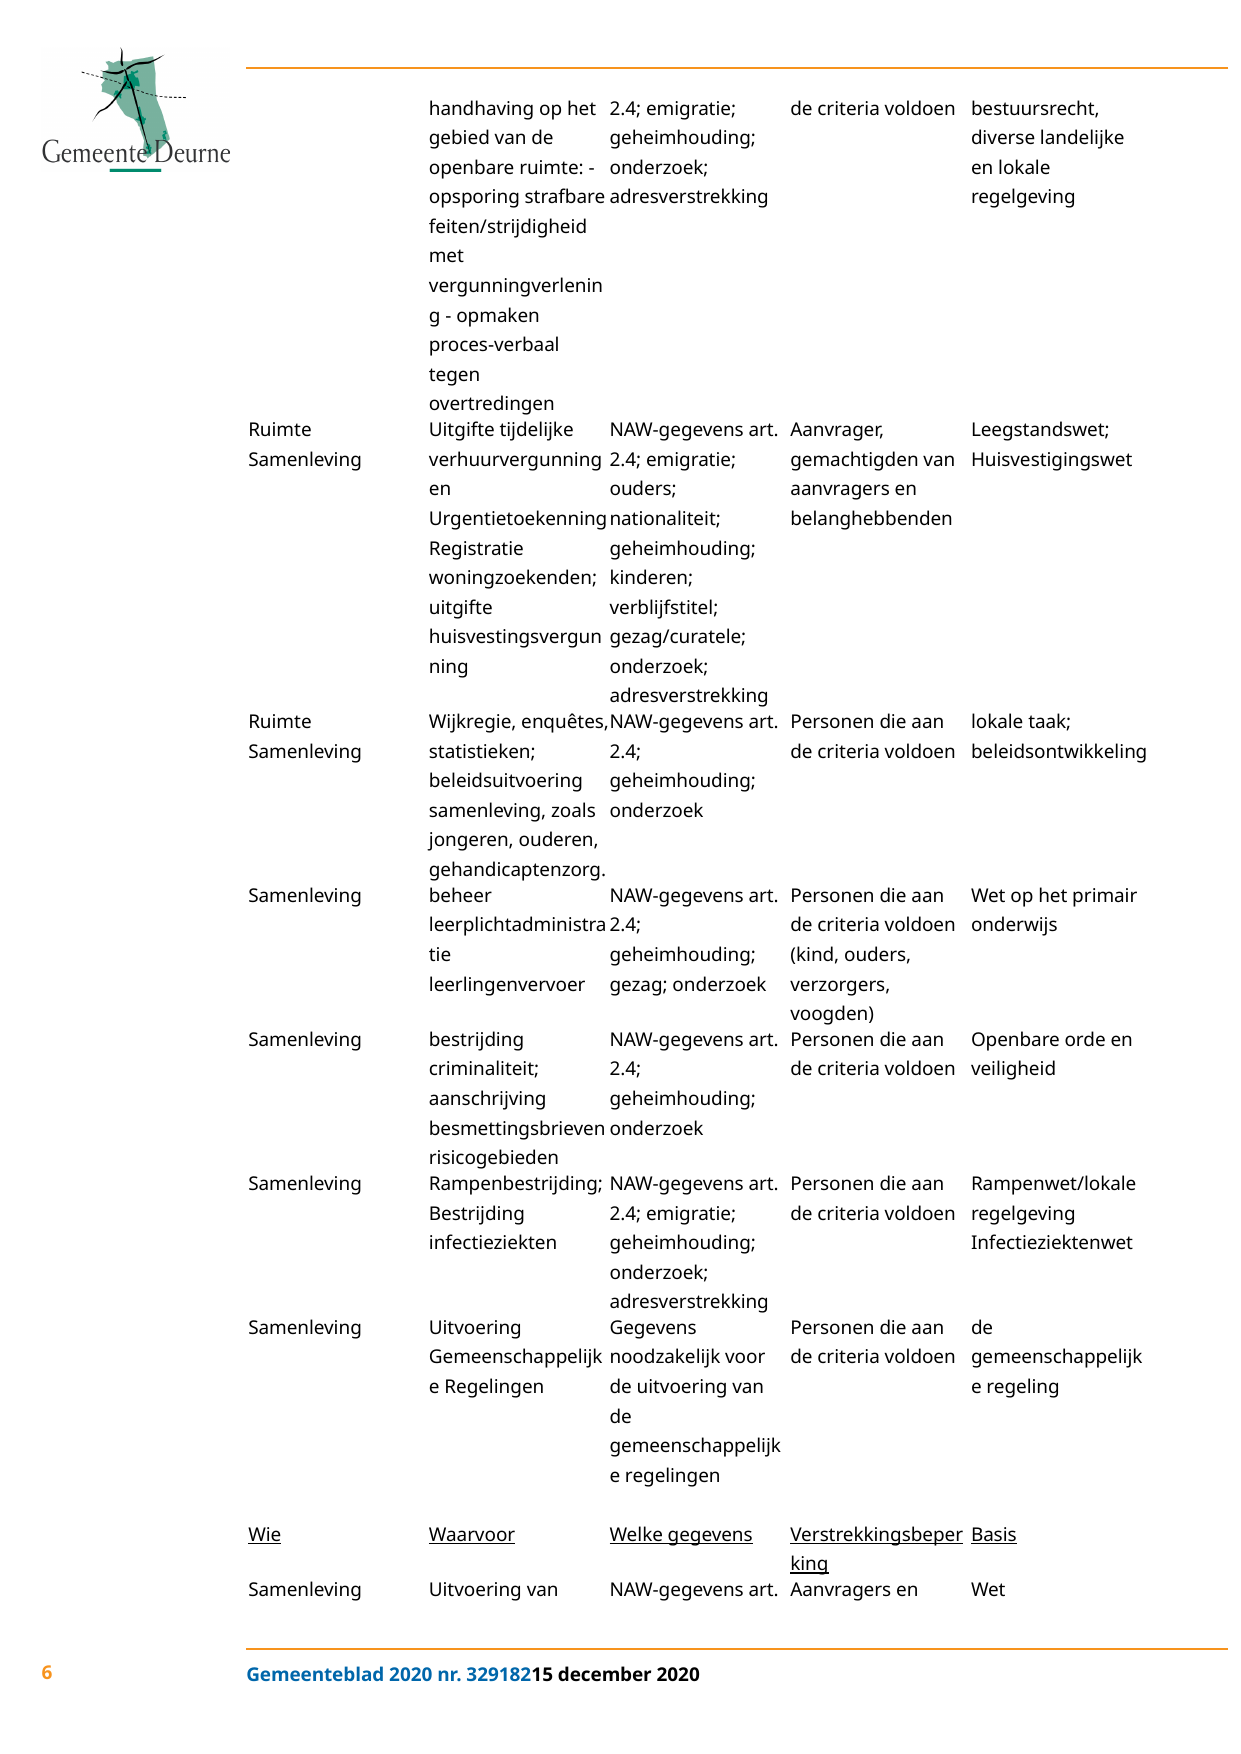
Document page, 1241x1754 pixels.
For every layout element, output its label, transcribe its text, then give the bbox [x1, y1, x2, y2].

table_cell NAW-gegevens art. 2.4; emigratie; geheimhouding; onderzoek; adresverstrekking [609, 1170, 790, 1314]
table_cell lokale taak; beleidsontwikkeling [971, 708, 1152, 882]
table_header Welke gegevens [609, 1521, 790, 1576]
table_cell Aanvragers en [790, 1576, 971, 1602]
picture [41, 47, 231, 172]
table_cell Personen die aan de criteria voldoen [790, 1314, 971, 1488]
table_cell Uitgifte tijdelijke verhuurvergunningen Urgentietoekenning Registratie woningzoekenden; uitgifte huisvestingsvergunning [429, 416, 609, 708]
table_cell NAW-gegevens art. 2.4; geheimhouding; onderzoek [609, 1026, 790, 1170]
table_cell Openbare orde en veiligheid [971, 1026, 1152, 1170]
table_cell Rampenwet/lokale regelgeving Infectieziektenwet [971, 1170, 1152, 1314]
table_cell Leegstandswet; Huisvestigingswet [971, 416, 1152, 708]
table_cell NAW-gegevens art. 2.4; geheimhouding; onderzoek [609, 708, 790, 882]
table_cell Uitvoering Gemeenschappelijke Regelingen [429, 1314, 609, 1488]
table_header Verstrekkingsbeperking [790, 1521, 971, 1576]
table_header Wie [248, 1521, 429, 1576]
table_header Waarvoor [429, 1521, 609, 1576]
table_cell Personen die aan de criteria voldoen [790, 1170, 971, 1314]
table_cell de gemeenschappelijke regeling [971, 1314, 1152, 1488]
table_cell beheer leerplichtadministratie leerlingenvervoer [429, 882, 609, 1026]
table_cell Gegevens noodzakelijk voor de uitvoering van de gemeenschappelijke regelingen [609, 1314, 790, 1488]
table_cell handhaving op het gebied van de openbare ruimte: - opsporing strafbare feiten/strijdigheid met vergunningverlening - opmaken proces-verbaal tegen overtredingen [429, 95, 609, 416]
table_cell Samenleving [248, 1576, 429, 1602]
table_cell Samenleving [248, 1170, 429, 1314]
table_cell Personen die aan de criteria voldoen (kind, ouders, verzorgers, voogden) [790, 882, 971, 1026]
table_cell Rampenbestrijding; Bestrijding infectieziekten [429, 1170, 609, 1314]
table_cell Samenleving [248, 1314, 429, 1488]
table_cell Wet [971, 1576, 1152, 1602]
table_cell Ruimte Samenleving [248, 416, 429, 708]
table_cell bestuursrecht, diverse landelijke en lokale regelgeving [971, 95, 1152, 416]
table_cell Wijkregie, enquêtes, statistieken; beleidsuitvoering samenleving, zoals jongeren, ouderen, gehandicaptenzorg. [429, 708, 609, 882]
table_cell Uitvoering van [429, 1576, 609, 1602]
table_cell Ruimte Samenleving [248, 708, 429, 882]
table_cell NAW-gegevens art. 2.4; geheimhouding; gezag; onderzoek [609, 882, 790, 1026]
table_cell bestrijding criminaliteit; aanschrijving besmettingsbrieven risicogebieden [429, 1026, 609, 1170]
table_cell Samenleving [248, 1026, 429, 1170]
table_cell Personen die aan de criteria voldoen [790, 708, 971, 882]
table_cell NAW-gegevens art. 2.4; emigratie; ouders; nationaliteit; geheimhouding; kinderen; verblijfstitel; gezag/curatele; onderzoek; adresverstrekking [609, 416, 790, 708]
table_cell Personen die aan de criteria voldoen [790, 1026, 971, 1170]
table_cell Samenleving [248, 882, 429, 1026]
table_cell 2.4; emigratie; geheimhouding; onderzoek; adresverstrekking [609, 95, 790, 416]
table_cell NAW-gegevens art. [609, 1576, 790, 1602]
table_cell [248, 95, 429, 416]
table_header Basis [971, 1521, 1152, 1576]
table_cell de criteria voldoen [790, 95, 971, 416]
table_cell Aanvrager, gemachtigden van aanvragers en belanghebbenden [790, 416, 971, 708]
table_cell Wet op het primair onderwijs [971, 882, 1152, 1026]
